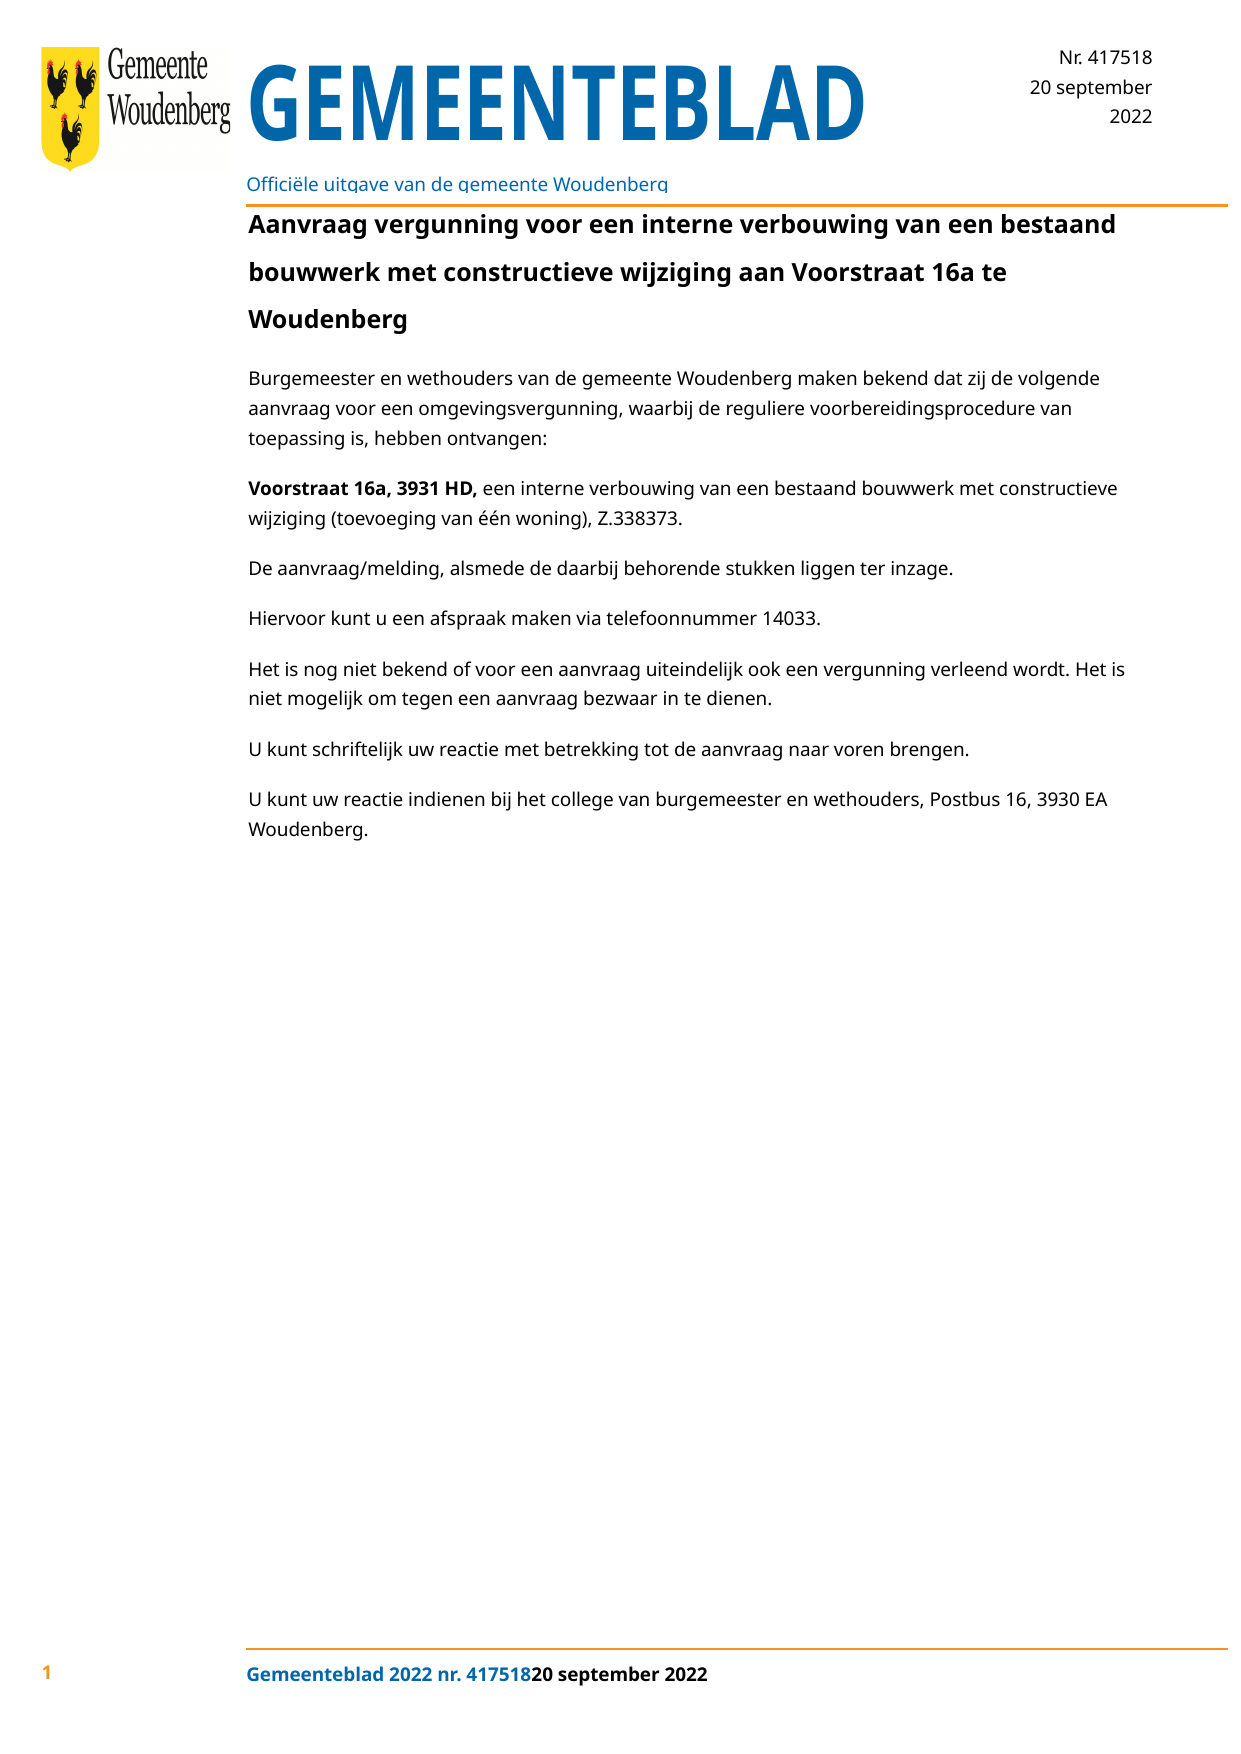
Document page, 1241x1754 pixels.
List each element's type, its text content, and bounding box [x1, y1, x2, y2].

text Aanvraag vergunning voor een interne verbouwing van een bestaand bouwwerk met constructieve wijziging aan Voorstraat 16a te Woudenberg [248, 207, 1152, 336]
text U kunt schriftelijk uw reactie met betrekking tot de aanvraag naar voren brengen. [248, 736, 1152, 762]
picture [41, 47, 231, 172]
text Burgemeester en wethouders van de gemeente Woudenberg maken bekend dat zij de volgende aanvraag voor een omgevingsvergunning, waarbij de reguliere voorbereidingsprocedure van toepassing is, hebben ontvangen: [248, 366, 1152, 450]
text U kunt uw reactie indienen bij het college van burgemeester en wethouders, Postbus 16, 3930 EA Woudenberg. [248, 786, 1152, 842]
text De aanvraag/melding, alsmede de daarbij behorende stukken liggen ter inzage. [248, 555, 1152, 581]
text Het is nog niet bekend of voor een aanvraag uiteindelijk ook een vergunning verleend wordt. Het is niet mogelijk om tegen een aanvraag bezwaar in te dienen. [248, 656, 1152, 711]
text Hiervoor kunt u een afspraak maken via telefoonnummer 14033. [248, 606, 1152, 631]
text Voorstraat 16a, 3931 HD, een interne verbouwing van een bestaand bouwwerk met constructieve wijziging (toevoeging van één woning), Z.338373. [248, 475, 1152, 530]
